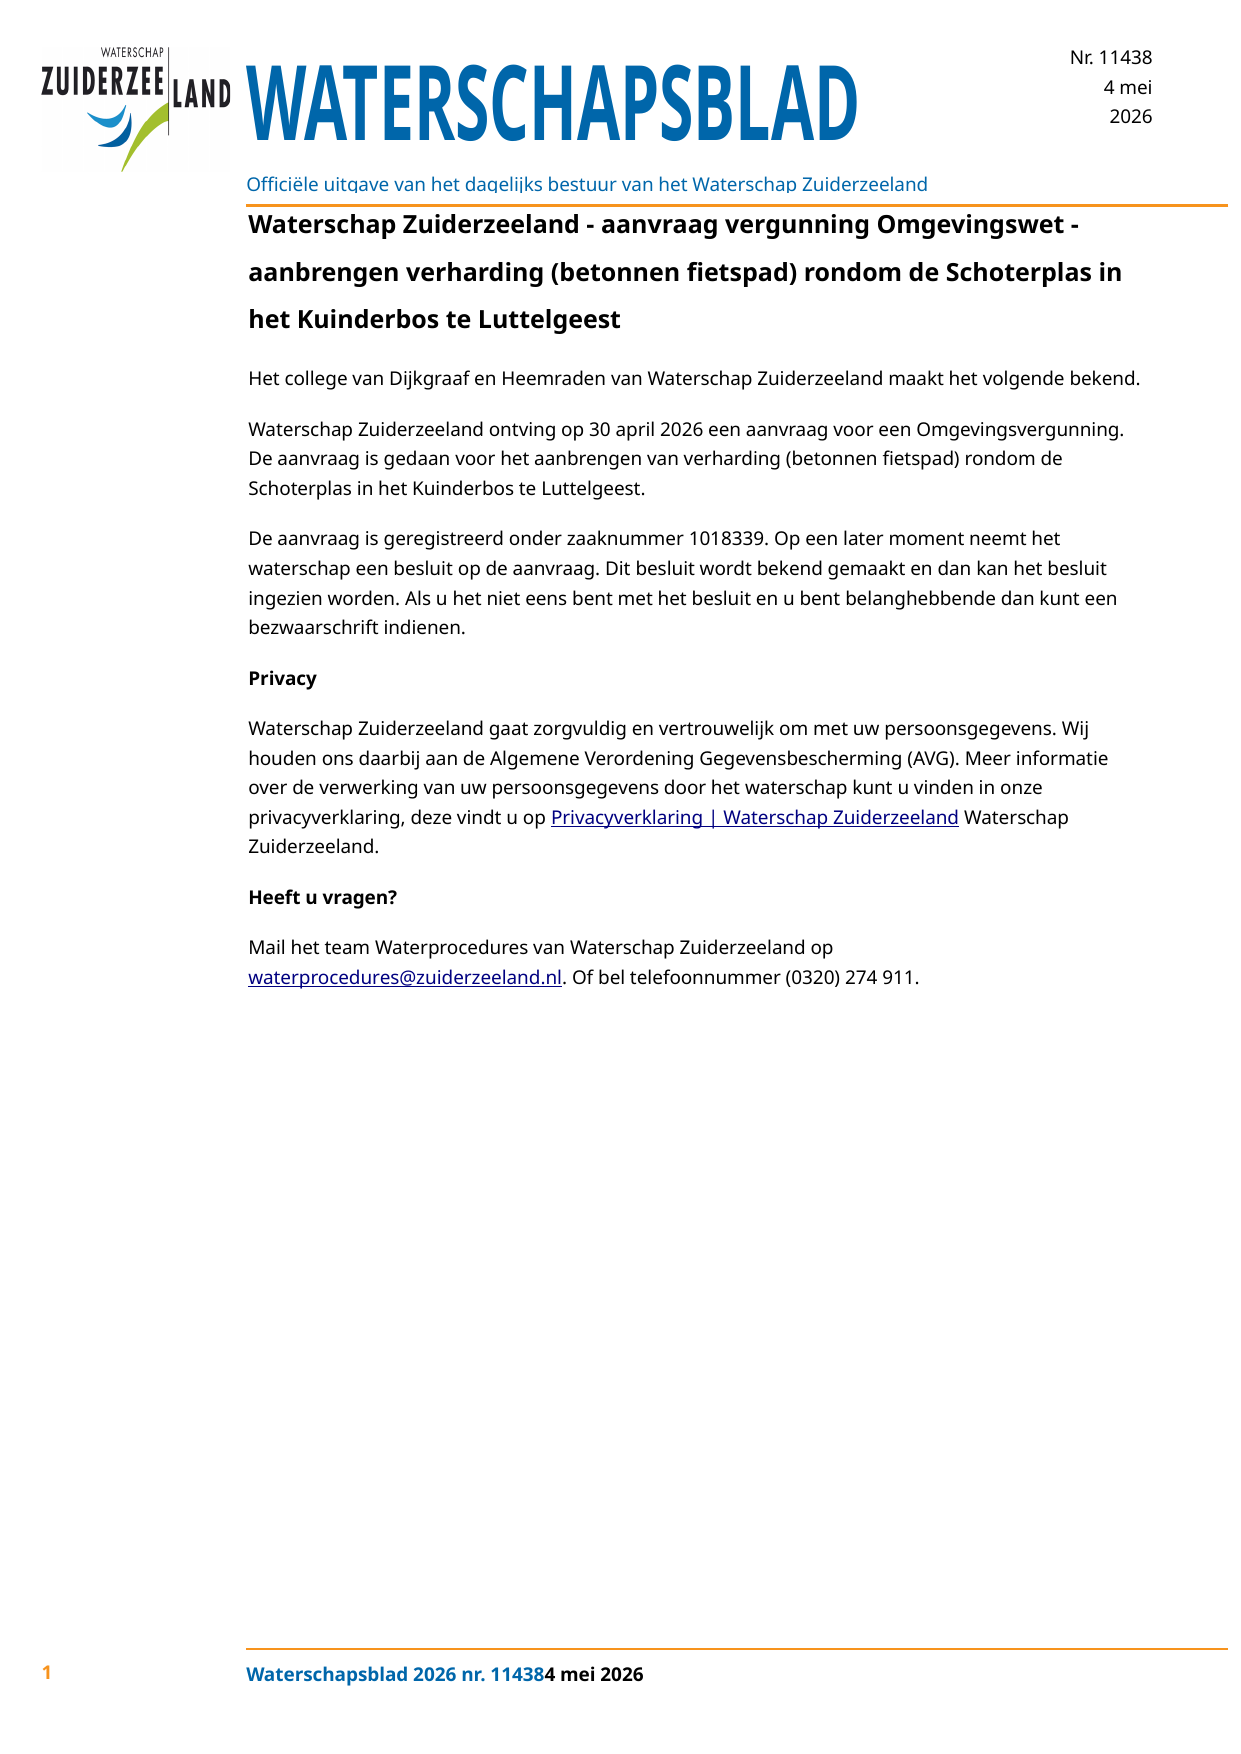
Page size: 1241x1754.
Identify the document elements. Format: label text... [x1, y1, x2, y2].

text Waterschap Zuiderzeeland - aanvraag vergunning Omgevingswet - aanbrengen verharding (betonnen fietspad) rondom de Schoterplas in het Kuinderbos te Luttelgeest [248, 207, 1152, 336]
text Waterschap Zuiderzeeland ontving op 30 april 2026 een aanvraag voor een Omgevingsvergunning. De aanvraag is gedaan voor het aanbrengen van verharding (betonnen fietspad) rondom de Schoterplas in het Kuinderbos te Luttelgeest. [248, 416, 1152, 501]
picture [41, 47, 231, 172]
text De aanvraag is geregistreerd onder zaaknummer 1018339. Op een later moment neemt het waterschap een besluit op de aanvraag. Dit besluit wordt bekend gemaakt en dan kan het besluit ingezien worden. Als u het niet eens bent met het besluit en u bent belanghebbende dan kunt een bezwaarschrift indienen. [248, 526, 1152, 640]
text Mail het team Waterprocedures van Waterschap Zuiderzeeland op waterprocedures@zuiderzeeland.nl. Of bel telefoonnummer (0320) 274 911. [248, 934, 1152, 989]
text Waterschap Zuiderzeeland gaat zorgvuldig en vertrouwelijk om met uw persoonsgegevens. Wij houden ons daarbij aan de Algemene Verordening Gegevensbescherming (AVG). Meer informatie over de verwerking van uw persoonsgegevens door het waterschap kunt u vinden in onze privacyverklaring, deze vindt u op Privacyverklaring | Waterschap Zuiderzeeland Waterschap Zuiderzeeland. [248, 715, 1152, 859]
text Het college van Dijkgraaf en Heemraden van Waterschap Zuiderzeeland maakt het volgende bekend. [248, 366, 1152, 391]
text Privacy [248, 665, 1152, 690]
text Heeft u vragen? [248, 884, 1152, 909]
